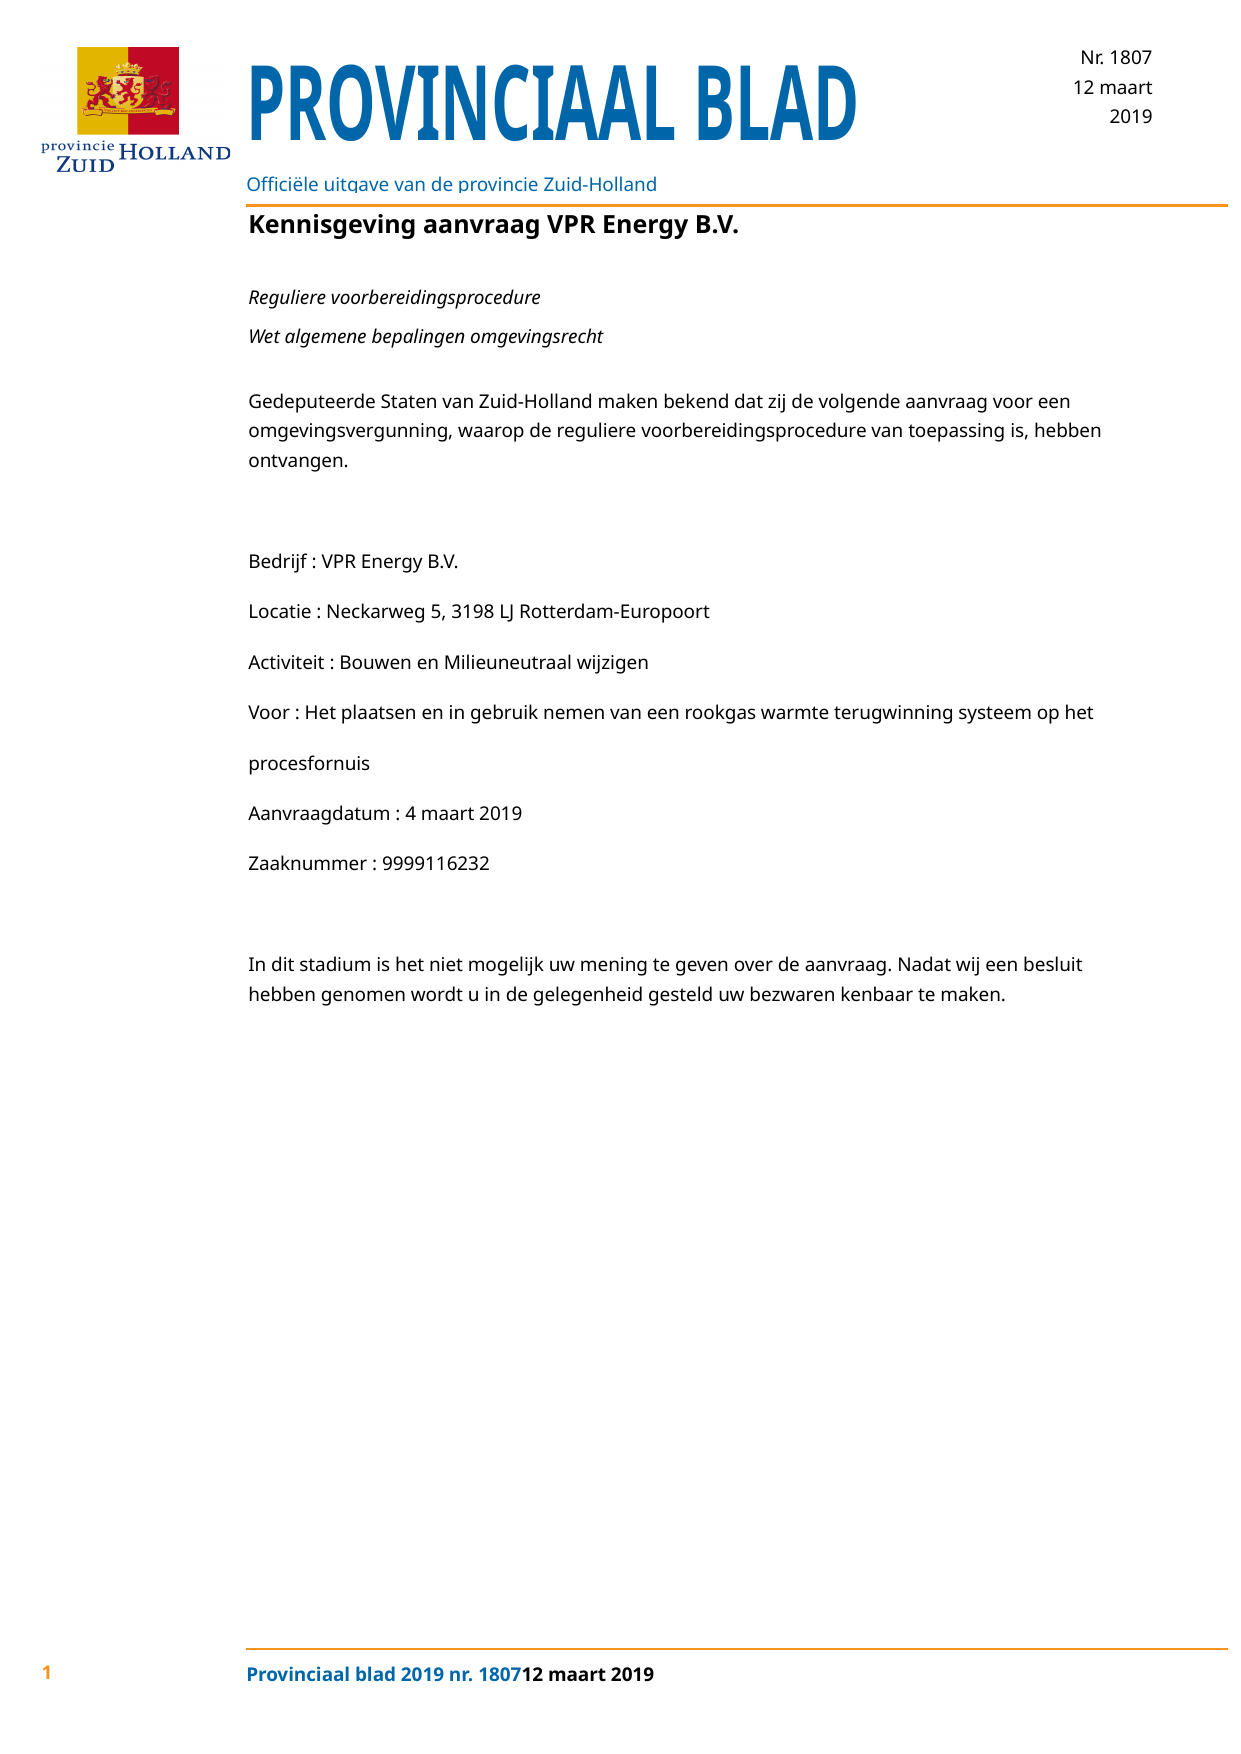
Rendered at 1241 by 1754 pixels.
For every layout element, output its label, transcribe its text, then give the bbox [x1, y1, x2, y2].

text Wet algemene bepalingen omgevingsrecht [248, 323, 1152, 349]
text Zaaknummer : 9999116232 [248, 851, 1152, 876]
text Gedeputeerde Staten van Zuid-Holland maken bekend dat zij de volgende aanvraag voor een omgevingsvergunning, waarop de reguliere voorbereidingsprocedure van toepassing is, hebben ontvangen. [248, 388, 1152, 473]
picture [41, 47, 231, 172]
text Reguliere voorbereidingsprocedure [248, 284, 1152, 309]
text Voor : Het plaatsen en in gebruik nemen van een rookgas warmte terugwinning systeem op het [248, 699, 1152, 725]
text Aanvraagdatum : 4 maart 2019 [248, 800, 1152, 826]
text Activiteit : Bouwen en Milieuneutraal wijzigen [248, 649, 1152, 675]
text Bedrijf : VPR Energy B.V. [248, 548, 1152, 574]
text In dit stadium is het niet mogelijk uw mening te geven over de aanvraag. Nadat wij een besluit hebben genomen wordt u in de gelegenheid gesteld uw bezwaren kenbaar te maken. [248, 951, 1152, 1007]
text Kennisgeving aanvraag VPR Energy B.V. [248, 207, 1152, 241]
text procesfornuis [248, 750, 1152, 776]
text Locatie : Neckarweg 5, 3198 LJ Rotterdam-Europoort [248, 598, 1152, 624]
